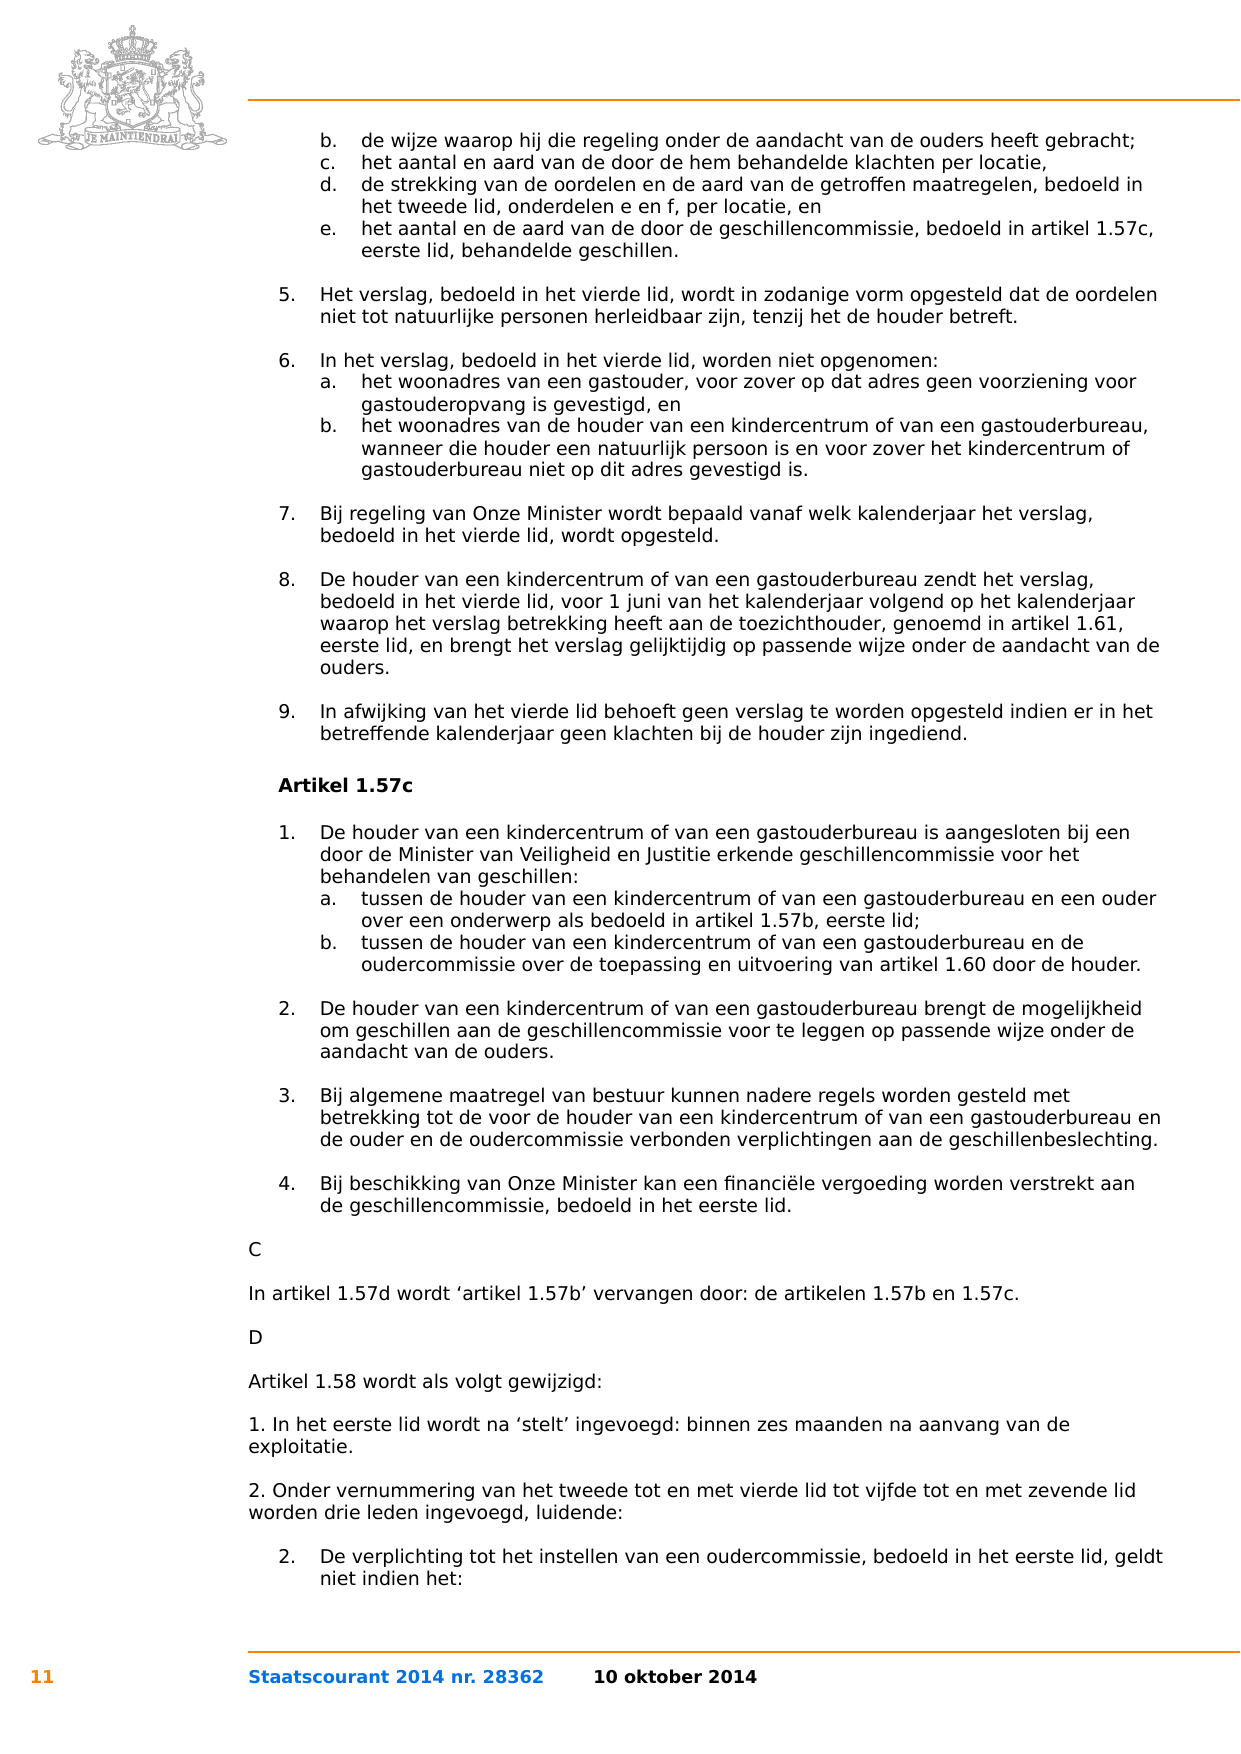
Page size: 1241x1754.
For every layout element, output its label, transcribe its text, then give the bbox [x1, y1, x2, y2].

text a. tussen de houder van een kindercentrum of van een gastouderbureau en een ouder over een onderwerp als bedoeld in artikel 1.57b, eerste lid; [319, 888, 1163, 932]
picture [38, 25, 227, 150]
text 5. Het verslag, bedoeld in het vierde lid, wordt in zodanige vorm opgesteld dat de oordelen niet tot natuurlijke personen herleidbaar zijn, tenzij het de houder betreft. [278, 284, 1163, 328]
text e. het aantal en de aard van de door de geschillencommissie, bedoeld in artikel 1.57c, eerste lid, behandelde geschillen. [319, 218, 1163, 262]
text 6. In het verslag, bedoeld in het vierde lid, worden niet opgenomen: [278, 349, 1163, 371]
text 2. Onder vernummering van het tweede tot en met vierde lid tot vijfde tot en met zevende lid worden drie leden ingevoegd, luidende: [248, 1480, 1163, 1524]
text C [248, 1239, 1163, 1261]
text b. het woonadres van de houder van een kindercentrum of van een gastouderbureau, wanneer die houder een natuurlijk persoon is en voor zover het kindercentrum of gastouderbureau niet op dit adres gevestigd is. [319, 415, 1163, 481]
text 7. Bij regeling van Onze Minister wordt bepaald vanaf welk kalenderjaar het verslag, bedoeld in het vierde lid, wordt opgesteld. [278, 503, 1163, 547]
text a. het woonadres van een gastouder, voor zover op dat adres geen voorziening voor gastouderopvang is gevestigd, en [319, 371, 1163, 415]
text 2. De verplichting tot het instellen van een oudercommissie, bedoeld in het eerste lid, geldt niet indien het: [278, 1546, 1163, 1590]
text 4. Bij beschikking van Onze Minister kan een financiële vergoeding worden verstrekt aan de geschillencommissie, bedoeld in het eerste lid. [278, 1173, 1163, 1217]
text b. tussen de houder van een kindercentrum of van een gastouderbureau en de oudercommissie over de toepassing en uitvoering van artikel 1.60 door de houder. [319, 932, 1163, 976]
text 9. In afwijking van het vierde lid behoeft geen verslag te worden opgesteld indien er in het betreffende kalenderjaar geen klachten bij de houder zijn ingediend. [278, 701, 1163, 745]
text 1. De houder van een kindercentrum of van een gastouderbureau is aangesloten bij een door de Minister van Veiligheid en Justitie erkende geschillencommissie voor het behandelen van geschillen: [278, 822, 1163, 888]
text b. de wijze waarop hij die regeling onder de aandacht van de ouders heeft gebracht; [319, 130, 1163, 152]
text D [248, 1327, 1163, 1349]
text In artikel 1.57d wordt ‘artikel 1.57b’ vervangen door: de artikelen 1.57b en 1.57c. [248, 1283, 1163, 1305]
text c. het aantal en aard van de door de hem behandelde klachten per locatie, [319, 152, 1163, 174]
subtitle Artikel 1.57c [278, 775, 1163, 797]
text 3. Bij algemene maatregel van bestuur kunnen nadere regels worden gesteld met betrekking tot de voor de houder van een kindercentrum of van een gastouderbureau en de ouder en de oudercommissie verbonden verplichtingen aan de geschillenbeslechting. [278, 1085, 1163, 1151]
text 2. De houder van een kindercentrum of van een gastouderbureau brengt de mogelijkheid om geschillen aan de geschillencommissie voor te leggen op passende wijze onder de aandacht van de ouders. [278, 997, 1163, 1063]
text 8. De houder van een kindercentrum of van een gastouderbureau zendt het verslag, bedoeld in het vierde lid, voor 1 juni van het kalenderjaar volgend op het kalenderjaar waarop het verslag betrekking heeft aan de toezichthouder, genoemd in artikel 1.61, eerste lid, en brengt het verslag gelijktijdig op passende wijze onder de aandacht van de ouders. [278, 569, 1163, 679]
text 1. In het eerste lid wordt na ‘stelt’ ingevoegd: binnen zes maanden na aanvang van de exploitatie. [248, 1414, 1163, 1458]
text d. de strekking van de oordelen en de aard van de getroffen maatregelen, bedoeld in het tweede lid, onderdelen e en f, per locatie, en [319, 174, 1163, 218]
text Artikel 1.58 wordt als volgt gewijzigd: [248, 1371, 1163, 1392]
